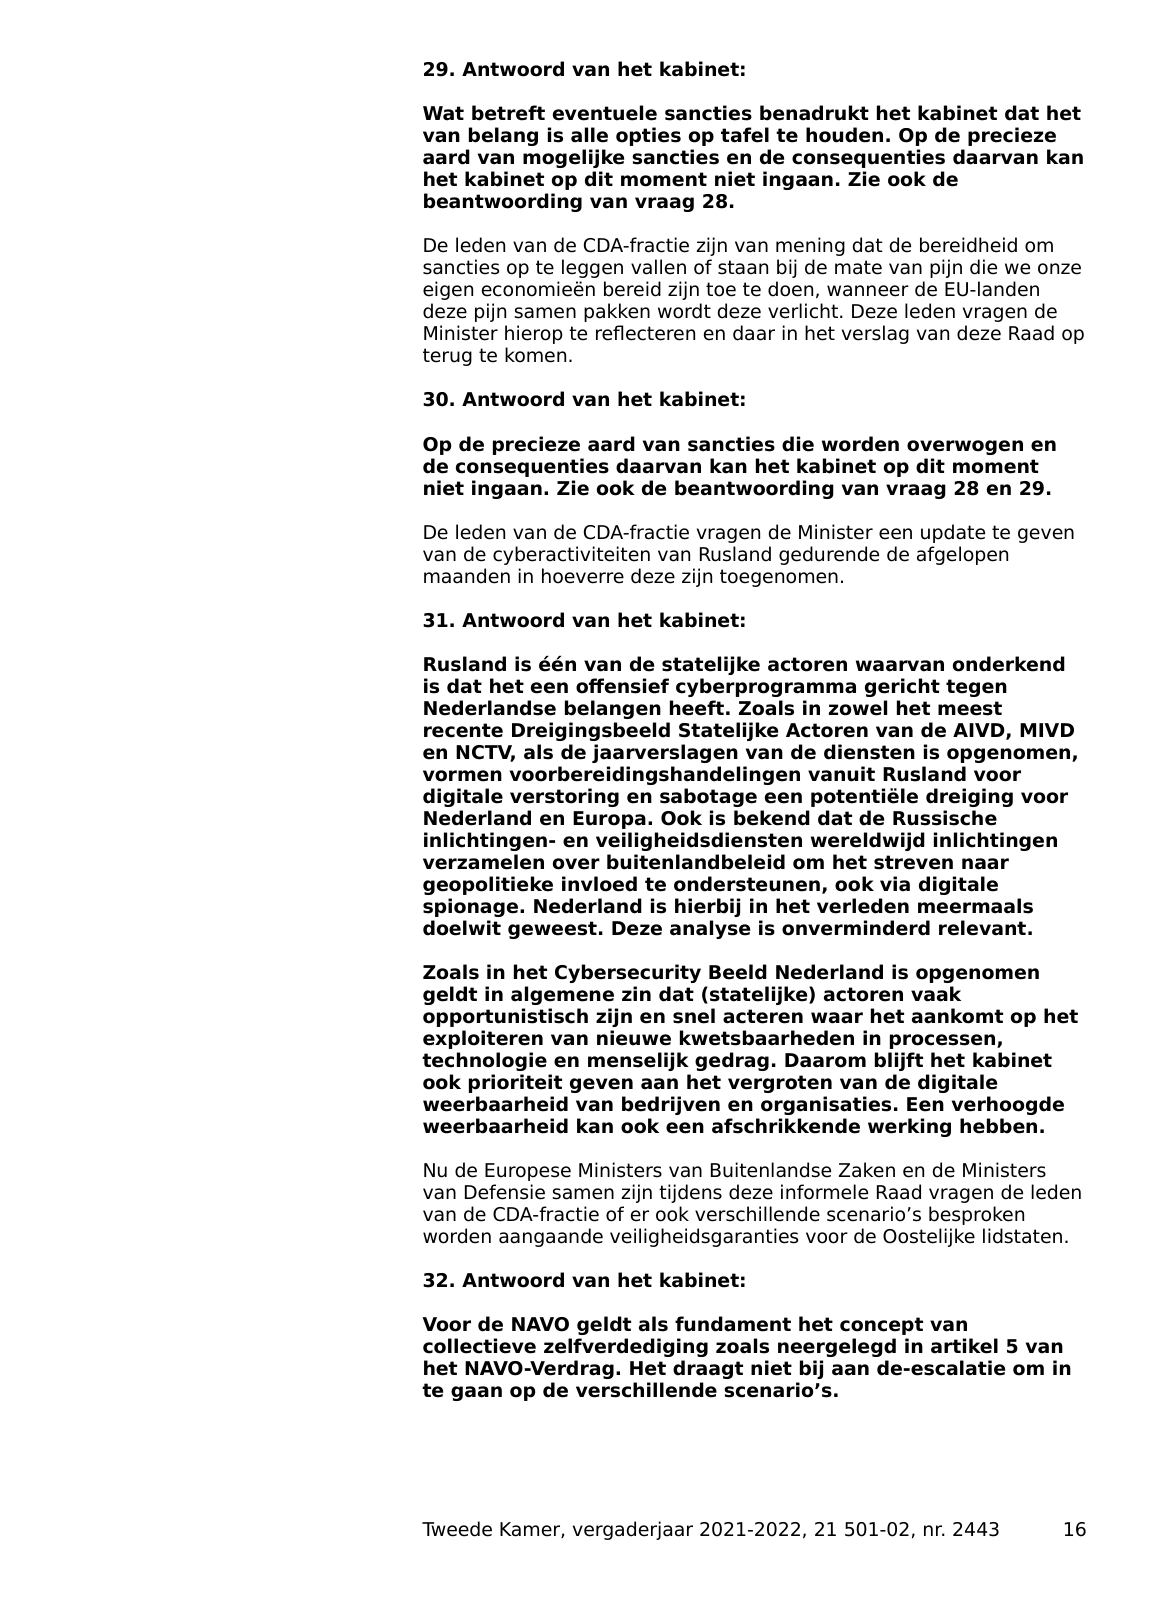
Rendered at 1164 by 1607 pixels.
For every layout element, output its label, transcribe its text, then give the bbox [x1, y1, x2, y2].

subtitle 32. Antwoord van het kabinet: [422, 1270, 1087, 1292]
text Op de precieze aard van sancties die worden overwogen en de consequenties daarvan kan het kabinet op dit moment niet ingaan. Zie ook de beantwoording van vraag 28 en 29. [422, 433, 1087, 499]
text Voor de NAVO geldt als fundament het concept van collectieve zelfverdediging zoals neergelegd in artikel 5 van het NAVO-Verdrag. Het draagt niet bij aan de-escalatie om in te gaan op de verschillende scenario’s. [422, 1314, 1087, 1402]
subtitle 31. Antwoord van het kabinet: [422, 610, 1087, 632]
subtitle 30. Antwoord van het kabinet: [422, 389, 1087, 411]
text Zoals in het Cybersecurity Beeld Nederland is opgenomen geldt in algemene zin dat (statelijke) actoren vaak opportunistisch zijn en snel acteren waar het aankomt op het exploiteren van nieuwe kwetsbaarheden in processen, technologie en menselijk gedrag. Daarom blijft het kabinet ook prioriteit geven aan het vergroten van de digitale weerbaarheid van bedrijven en organisaties. Een verhoogde weerbaarheid kan ook een afschrikkende werking hebben. [422, 962, 1087, 1138]
text De leden van de CDA-fractie vragen de Minister een update te geven van de cyberactiviteiten van Rusland gedurende de afgelopen maanden in hoeverre deze zijn toegenomen. [422, 522, 1087, 588]
text De leden van de CDA-fractie zijn van mening dat de bereidheid om sancties op te leggen vallen of staan bij de mate van pijn die we onze eigen economieën bereid zijn toe te doen, wanneer de EU-landen deze pijn samen pakken wordt deze verlicht. Deze leden vragen de Minister hierop te reflecteren en daar in het verslag van deze Raad op terug te komen. [422, 235, 1087, 367]
text Rusland is één van de statelijke actoren waarvan onderkend is dat het een offensief cyberprogramma gericht tegen Nederlandse belangen heeft. Zoals in zowel het meest recente Dreigingsbeeld Statelijke Actoren van de AIVD, MIVD en NCTV, als de jaarverslagen van de diensten is opgenomen, vormen voorbereidingshandelingen vanuit Rusland voor digitale verstoring en sabotage een potentiële dreiging voor Nederland en Europa. Ook is bekend dat de Russische inlichtingen- en veiligheidsdiensten wereldwijd inlichtingen verzamelen over buitenlandbeleid om het streven naar geopolitieke invloed te ondersteunen, ook via digitale spionage. Nederland is hierbij in het verleden meermaals doelwit geweest. Deze analyse is onverminderd relevant. [422, 654, 1087, 940]
subtitle 29. Antwoord van het kabinet: [422, 59, 1087, 81]
text Wat betreft eventuele sancties benadrukt het kabinet dat het van belang is alle opties op tafel te houden. Op de precieze aard van mogelijke sancties en de consequenties daarvan kan het kabinet op dit moment niet ingaan. Zie ook de beantwoording van vraag 28. [422, 103, 1087, 213]
text Nu de Europese Ministers van Buitenlandse Zaken en de Ministers van Defensie samen zijn tijdens deze informele Raad vragen de leden van de CDA-fractie of er ook verschillende scenario’s besproken worden aangaande veiligheidsgaranties voor de Oostelijke lidstaten. [422, 1160, 1087, 1248]
